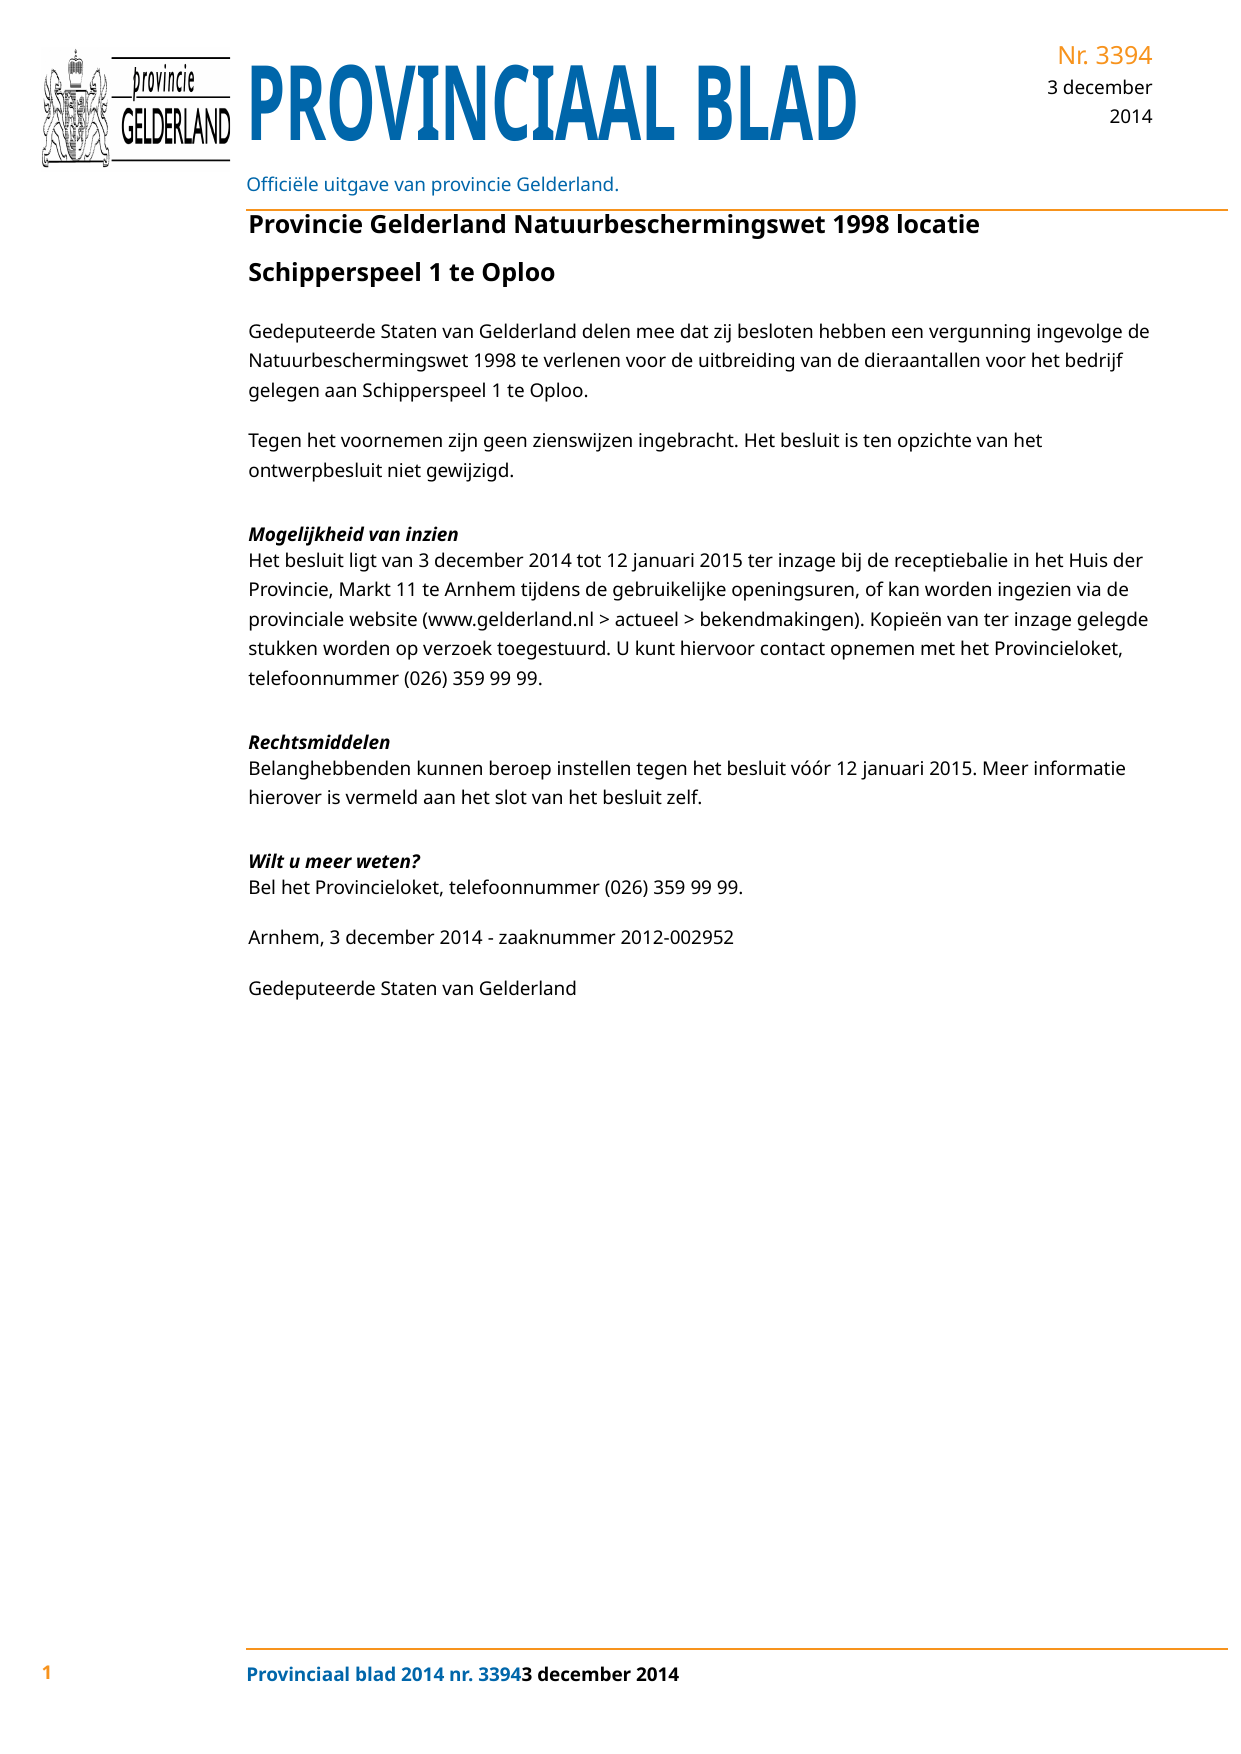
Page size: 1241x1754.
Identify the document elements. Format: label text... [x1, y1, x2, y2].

text Gedeputeerde Staten van Gelderland delen mee dat zij besloten hebben een vergunning ingevolge de Natuurbeschermingswet 1998 te verlenen voor de uitbreiding van de dieraantallen voor het bedrijf gelegen aan Schipperspeel 1 te Oploo. [248, 318, 1152, 403]
text Gedeputeerde Staten van Gelderland [248, 975, 1152, 1001]
text Provincie Gelderland Natuurbeschermingswet 1998 locatie Schipperspeel 1 te Oploo [248, 211, 1152, 288]
text Tegen het voornemen zijn geen zienswijzen ingebracht. Het besluit is ten opzichte van het ontwerpbesluit niet gewijzigd. [248, 427, 1152, 483]
text Bel het Provincieloket, telefoonnummer (026) 359 99 99. [248, 874, 1152, 900]
text Wilt u meer weten? [248, 848, 1152, 874]
text Rechtsmiddelen [248, 729, 1152, 755]
text Het besluit ligt van 3 december 2014 tot 12 januari 2015 ter inzage bij de receptiebalie in het Huis der Provincie, Markt 11 te Arnhem tijdens de gebruikelijke openingsuren, of kan worden ingezien via de provinciale website (www.gelderland.nl > actueel > bekendmakingen). Kopieën van ter inzage gelegde stukken worden op verzoek toegestuurd. U kunt hiervoor contact opnemen met het Provincieloket, telefoonnummer (026) 359 99 99. [248, 547, 1152, 691]
text Arnhem, 3 december 2014 - zaaknummer 2012-002952 [248, 924, 1152, 950]
picture [41, 47, 231, 172]
text Belanghebbenden kunnen beroep instellen tegen het besluit vóór 12 januari 2015. Meer informatie hierover is vermeld aan het slot van het besluit zelf. [248, 755, 1152, 810]
text Mogelijkheid van inzien [248, 521, 1152, 547]
